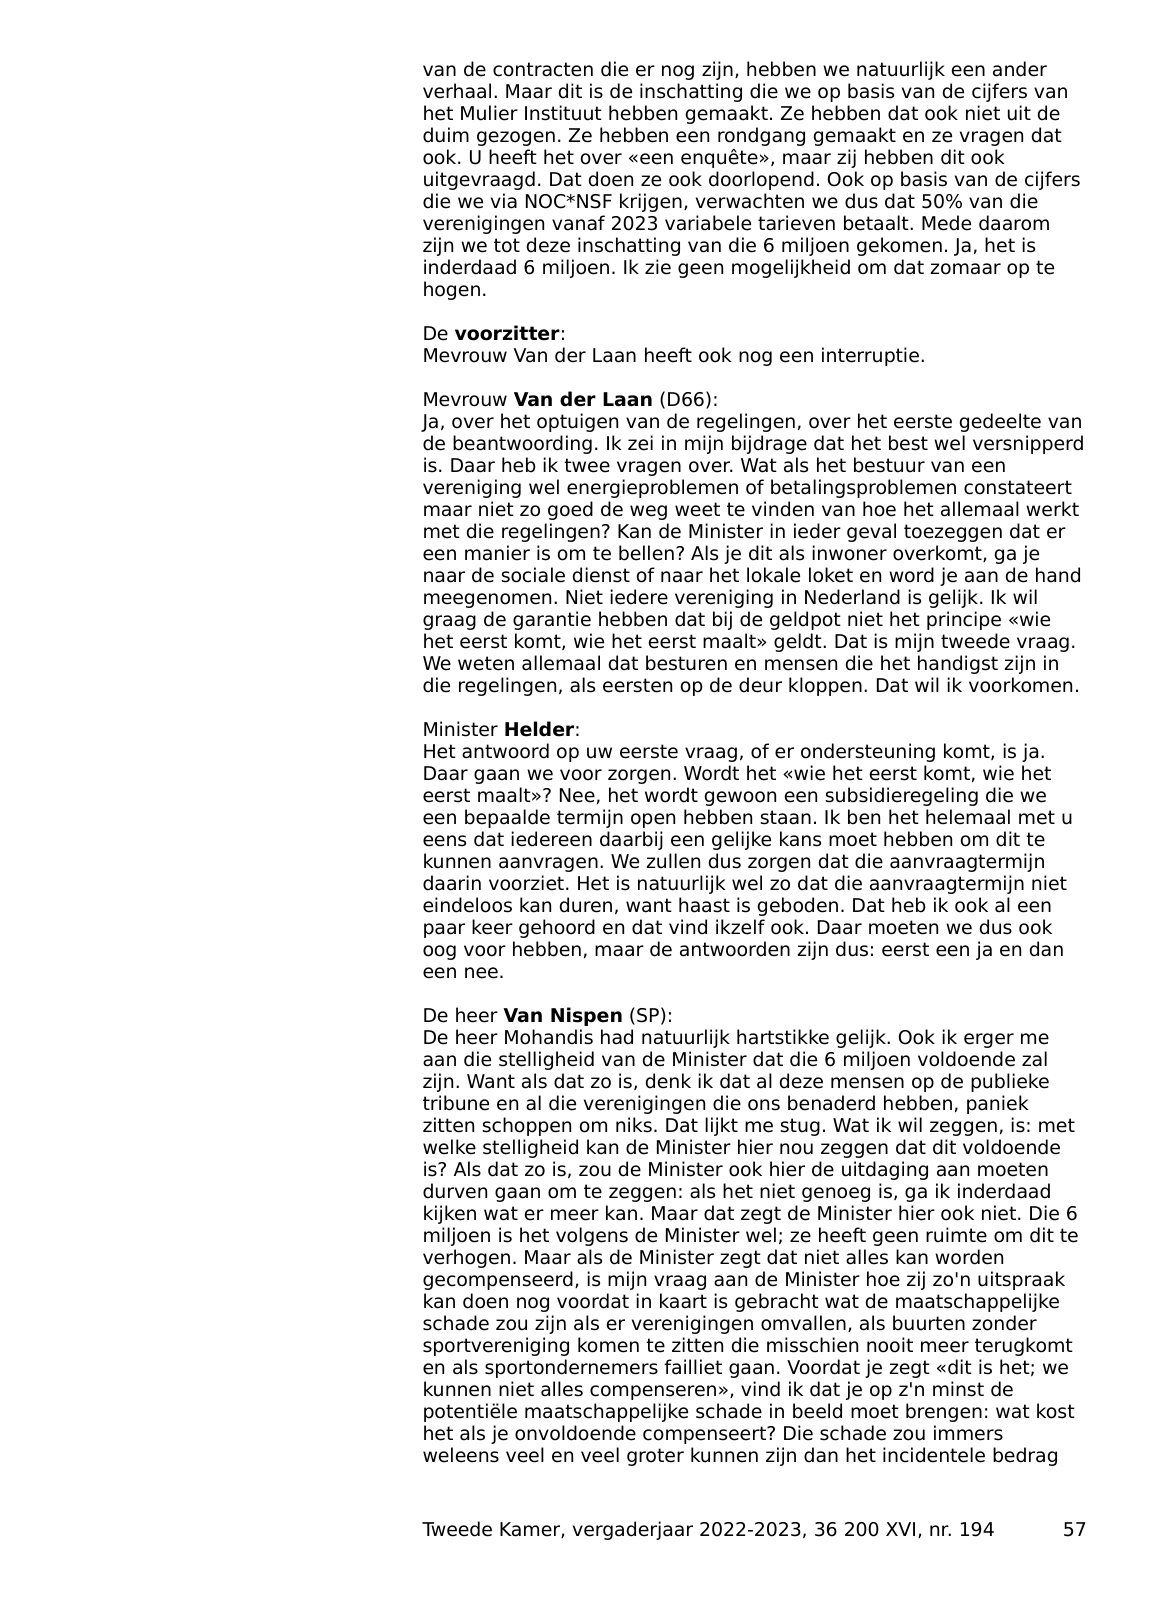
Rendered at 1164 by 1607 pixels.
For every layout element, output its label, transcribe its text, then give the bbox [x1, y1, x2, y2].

text van de contracten die er nog zijn, hebben we natuurlijk een ander verhaal. Maar dit is de inschatting die we op basis van de cijfers van het Mulier Instituut hebben gemaakt. Ze hebben dat ook niet uit de duim gezogen. Ze hebben een rondgang gemaakt en ze vragen dat ook. U heeft het over «een enquête», maar zij hebben dit ook uitgevraagd. Dat doen ze ook doorlopend. Ook op basis van de cijfers die we via NOC*NSF krijgen, verwachten we dus dat 50% van die verenigingen vanaf 2023 variabele tarieven betaalt. Mede daarom zijn we tot deze inschatting van die 6 miljoen gekomen. Ja, het is inderdaad 6 miljoen. Ik zie geen mogelijkheid om dat zomaar op te hogen. [422, 59, 1087, 301]
text De voorzitter: [422, 323, 1087, 345]
text Ja, over het optuigen van de regelingen, over het eerste gedeelte van de beantwoording. Ik zei in mijn bijdrage dat het best wel versnipperd is. Daar heb ik twee vragen over. Wat als het bestuur van een vereniging wel energieproblemen of betalingsproblemen constateert maar niet zo goed de weg weet te vinden van hoe het allemaal werkt met die regelingen? Kan de Minister in ieder geval toezeggen dat er een manier is om te bellen? Als je dit als inwoner overkomt, ga je naar de sociale dienst of naar het lokale loket en word je aan de hand meegenomen. Niet iedere vereniging in Nederland is gelijk. Ik wil graag de garantie hebben dat bij de geldpot niet het principe «wie het eerst komt, wie het eerst maalt» geldt. Dat is mijn tweede vraag. We weten allemaal dat besturen en mensen die het handigst zijn in die regelingen, als eersten op de deur kloppen. Dat wil ik voorkomen. [422, 411, 1087, 697]
text Mevrouw Van der Laan (D66): [422, 389, 1087, 411]
text De heer Mohandis had natuurlijk hartstikke gelijk. Ook ik erger me aan die stelligheid van de Minister dat die 6 miljoen voldoende zal zijn. Want als dat zo is, denk ik dat al deze mensen op de publieke tribune en al die verenigingen die ons benaderd hebben, paniek zitten schoppen om niks. Dat lijkt me stug. Wat ik wil zeggen, is: met welke stelligheid kan de Minister hier nou zeggen dat dit voldoende is? Als dat zo is, zou de Minister ook hier de uitdaging aan moeten durven gaan om te zeggen: als het niet genoeg is, ga ik inderdaad kijken wat er meer kan. Maar dat zegt de Minister hier ook niet. Die 6 miljoen is het volgens de Minister wel; ze heeft geen ruimte om dit te verhogen. Maar als de Minister zegt dat niet alles kan worden gecompenseerd, is mijn vraag aan de Minister hoe zij zo'n uitspraak kan doen nog voordat in kaart is gebracht wat de maatschappelijke schade zou zijn als er verenigingen omvallen, als buurten zonder sportvereniging komen te zitten die misschien nooit meer terugkomt en als sportondernemers failliet gaan. Voordat je zegt «dit is het; we kunnen niet alles compenseren», vind ik dat je op z'n minst de potentiële maatschappelijke schade in beeld moet brengen: wat kost het als je onvoldoende compenseert? Die schade zou immers weleens veel en veel groter kunnen zijn dan het incidentele bedrag [422, 1027, 1087, 1467]
text Het antwoord op uw eerste vraag, of er ondersteuning komt, is ja. Daar gaan we voor zorgen. Wordt het «wie het eerst komt, wie het eerst maalt»? Nee, het wordt gewoon een subsidieregeling die we een bepaalde termijn open hebben staan. Ik ben het helemaal met u eens dat iedereen daarbij een gelijke kans moet hebben om dit te kunnen aanvragen. We zullen dus zorgen dat die aanvraagtermijn daarin voorziet. Het is natuurlijk wel zo dat die aanvraagtermijn niet eindeloos kan duren, want haast is geboden. Dat heb ik ook al een paar keer gehoord en dat vind ikzelf ook. Daar moeten we dus ook oog voor hebben, maar de antwoorden zijn dus: eerst een ja en dan een nee. [422, 741, 1087, 983]
text Minister Helder: [422, 719, 1087, 741]
text De heer Van Nispen (SP): [422, 1005, 1087, 1027]
text Mevrouw Van der Laan heeft ook nog een interruptie. [422, 345, 1087, 367]
